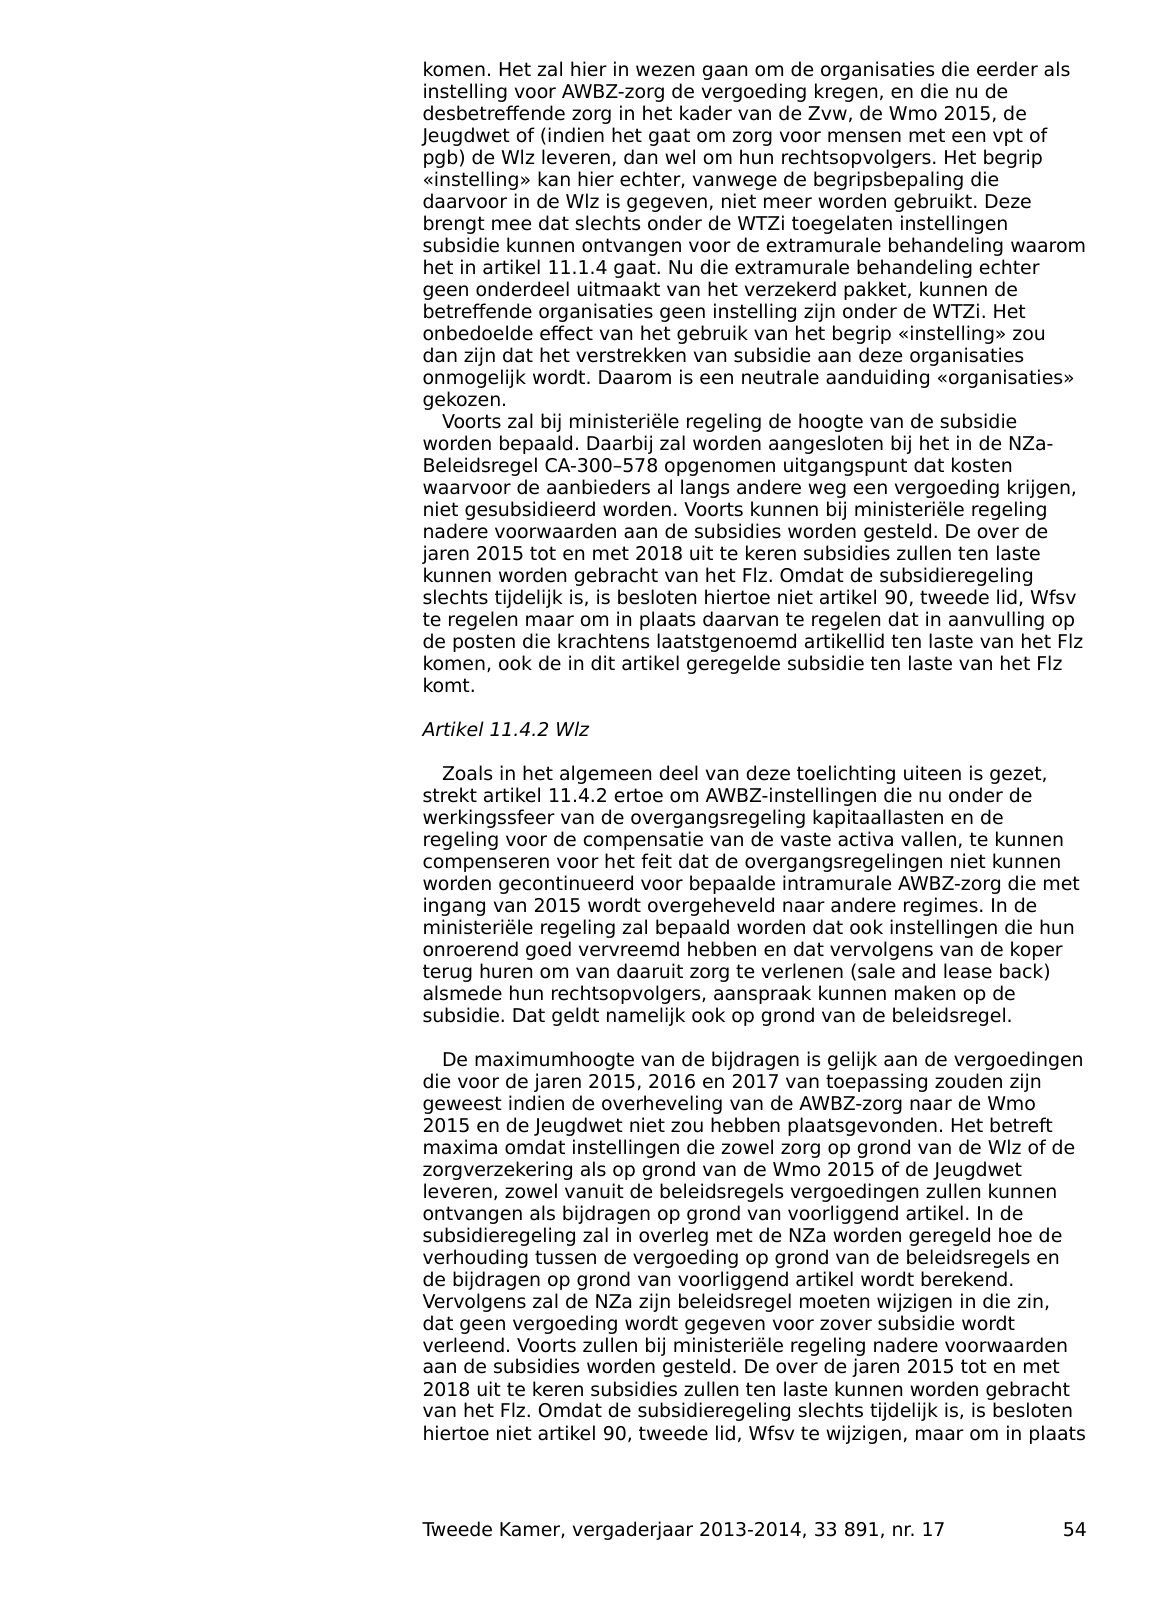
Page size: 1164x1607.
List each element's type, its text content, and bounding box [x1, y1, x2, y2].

text Voorts zal bij ministeriële regeling de hoogte van de subsidie worden bepaald. Daarbij zal worden aangesloten bij het in de NZa-Beleidsregel CA-300–578 opgenomen uitgangspunt dat kosten waarvoor de aanbieders al langs andere weg een vergoeding krijgen, niet gesubsidieerd worden. Voorts kunnen bij ministeriële regeling nadere voorwaarden aan de subsidies worden gesteld. De over de jaren 2015 tot en met 2018 uit te keren subsidies zullen ten laste kunnen worden gebracht van het Flz. Omdat de subsidieregeling slechts tijdelijk is, is besloten hiertoe niet artikel 90, tweede lid, Wfsv te regelen maar om in plaats daarvan te regelen dat in aanvulling op de posten die krachtens laatstgenoemd artikellid ten laste van het Flz komen, ook de in dit artikel geregelde subsidie ten laste van het Flz komt. [422, 411, 1087, 696]
text komen. Het zal hier in wezen gaan om de organisaties die eerder als instelling voor AWBZ-zorg de vergoeding kregen, en die nu de desbetreffende zorg in het kader van de Zvw, de Wmo 2015, de Jeugdwet of (indien het gaat om zorg voor mensen met een vpt of pgb) de Wlz leveren, dan wel om hun rechtsopvolgers. Het begrip «instelling» kan hier echter, vanwege de begripsbepaling die daarvoor in de Wlz is gegeven, niet meer worden gebruikt. Deze brengt mee dat slechts onder de WTZi toegelaten instellingen subsidie kunnen ontvangen voor de extramurale behandeling waarom het in artikel 11.1.4 gaat. Nu die extramurale behandeling echter geen onderdeel uitmaakt van het verzekerd pakket, kunnen de betreffende organisaties geen instelling zijn onder de WTZi. Het onbedoelde effect van het gebruik van het begrip «instelling» zou dan zijn dat het verstrekken van subsidie aan deze organisaties onmogelijk wordt. Daarom is een neutrale aanduiding «organisaties» gekozen. [422, 59, 1087, 411]
text De maximumhoogte van de bijdragen is gelijk aan de vergoedingen die voor de jaren 2015, 2016 en 2017 van toepassing zouden zijn geweest indien de overheveling van de AWBZ-zorg naar de Wmo 2015 en de Jeugdwet niet zou hebben plaatsgevonden. Het betreft maxima omdat instellingen die zowel zorg op grond van de Wlz of de zorgverzekering als op grond van de Wmo 2015 of de Jeugdwet leveren, zowel vanuit de beleidsregels vergoedingen zullen kunnen ontvangen als bijdragen op grond van voorliggend artikel. In de subsidieregeling zal in overleg met de NZa worden geregeld hoe de verhouding tussen de vergoeding op grond van de beleidsregels en de bijdragen op grond van voorliggend artikel wordt berekend. Vervolgens zal de NZa zijn beleidsregel moeten wijzigen in die zin, dat geen vergoeding wordt gegeven voor zover subsidie wordt verleend. Voorts zullen bij ministeriële regeling nadere voorwaarden aan de subsidies worden gesteld. De over de jaren 2015 tot en met 2018 uit te keren subsidies zullen ten laste kunnen worden gebracht van het Flz. Omdat de subsidieregeling slechts tijdelijk is, is besloten hiertoe niet artikel 90, tweede lid, Wfsv te wijzigen, maar om in plaats [422, 1049, 1087, 1444]
text Zoals in het algemeen deel van deze toelichting uiteen is gezet, strekt artikel 11.4.2 ertoe om AWBZ-instellingen die nu onder de werkingssfeer van de overgangsregeling kapitaallasten en de regeling voor de compensatie van de vaste activa vallen, te kunnen compenseren voor het feit dat de overgangsregelingen niet kunnen worden gecontinueerd voor bepaalde intramurale AWBZ-zorg die met ingang van 2015 wordt overgeheveld naar andere regimes. In de ministeriële regeling zal bepaald worden dat ook instellingen die hun onroerend goed vervreemd hebben en dat vervolgens van de koper terug huren om van daaruit zorg te verlenen (sale and lease back) alsmede hun rechtsopvolgers, aanspraak kunnen maken op de subsidie. Dat geldt namelijk ook op grond van de beleidsregel. [422, 763, 1087, 1027]
subtitle Artikel 11.4.2 Wlz [422, 719, 1087, 741]
